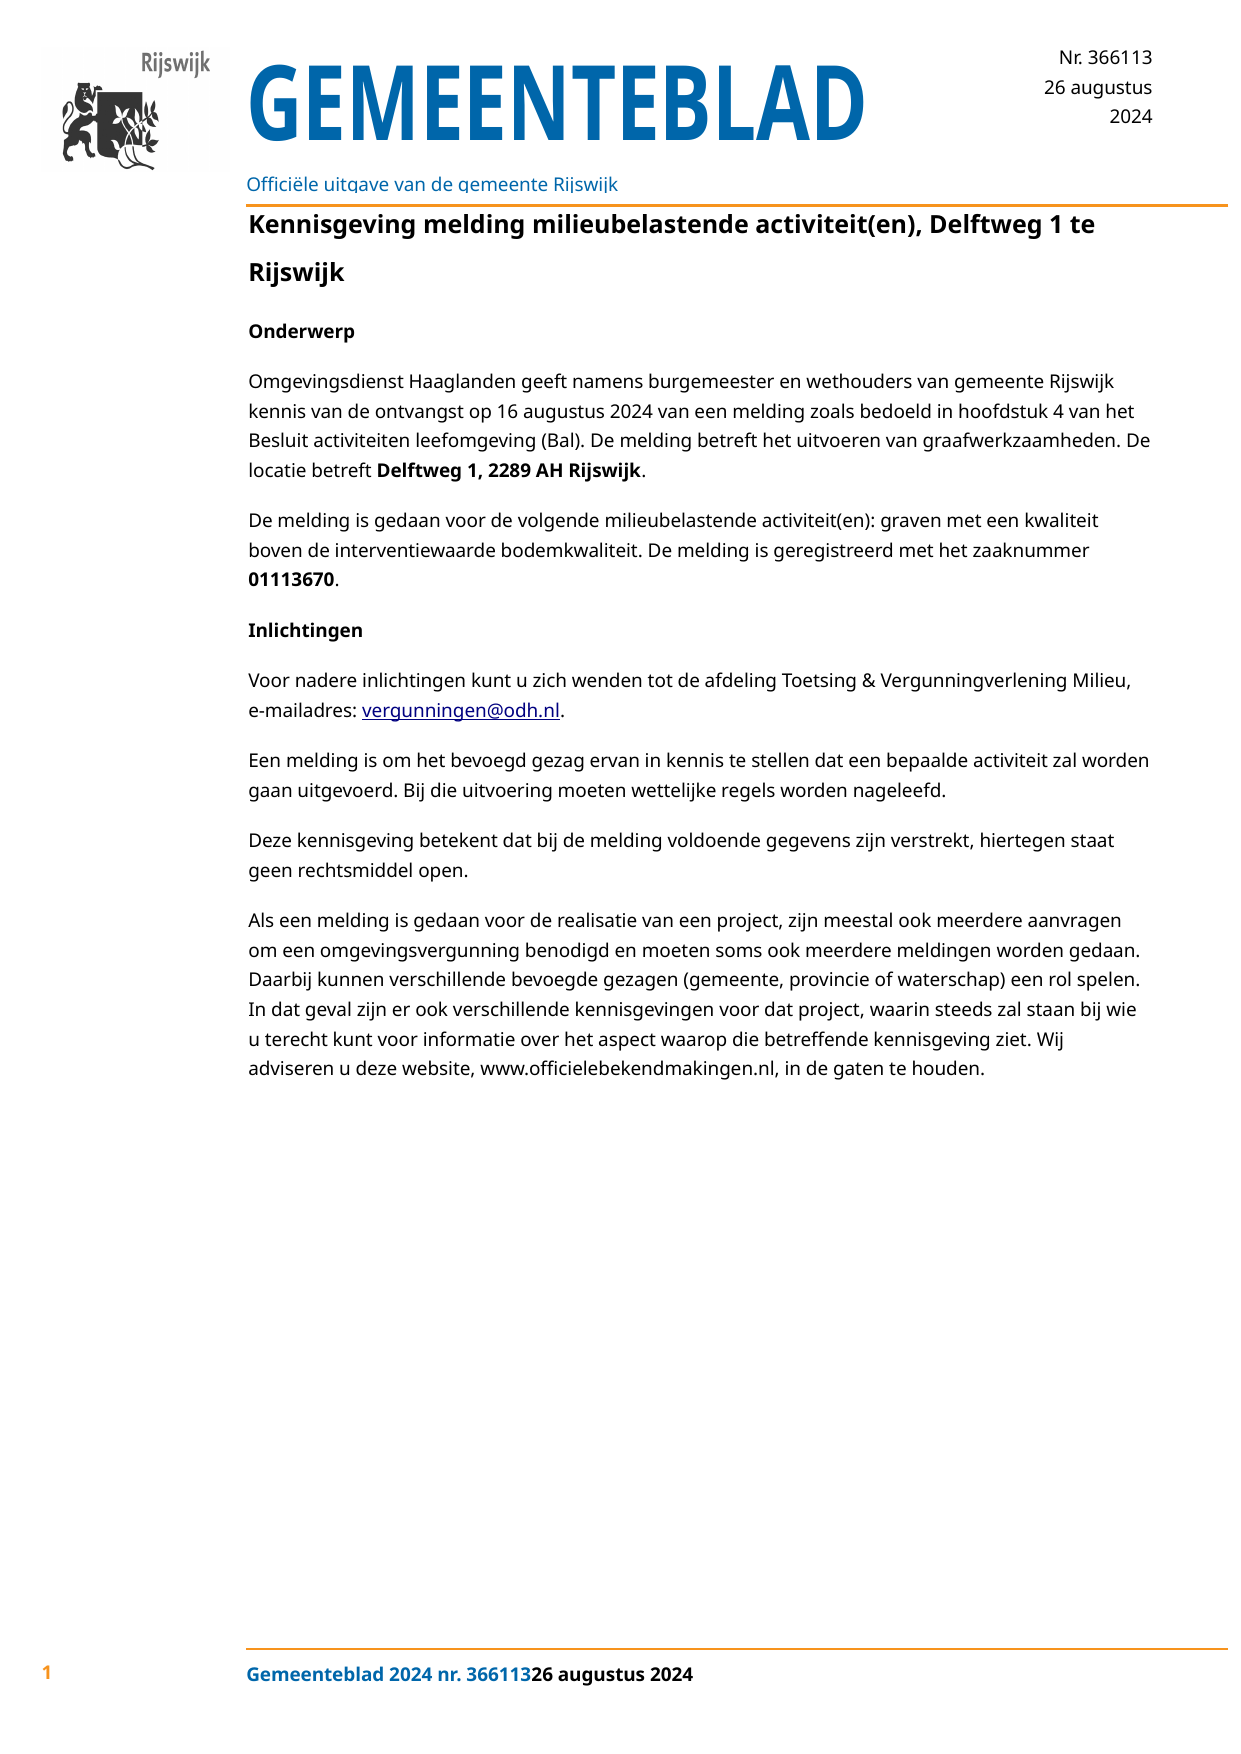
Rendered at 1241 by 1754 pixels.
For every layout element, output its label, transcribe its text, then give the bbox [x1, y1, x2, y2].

text Onderwerp [248, 318, 1152, 344]
text De melding is gedaan voor de volgende milieubelastende activiteit(en): graven met een kwaliteit boven de interventiewaarde bodemkwaliteit. De melding is geregistreerd met het zaaknummer 01113670. [248, 507, 1152, 592]
text Een melding is om het bevoegd gezag ervan in kennis te stellen dat een bepaalde activiteit zal worden gaan uitgevoerd. Bij die uitvoering moeten wettelijke regels worden nageleefd. [248, 747, 1152, 803]
text Omgevingsdienst Haaglanden geeft namens burgemeester en wethouders van gemeente Rijswijk kennis van de ontvangst op 16 augustus 2024 van een melding zoals bedoeld in hoofdstuk 4 van het Besluit activiteiten leefomgeving (Bal). De melding betreft het uitvoeren van graafwerkzaamheden. De locatie betreft Delftweg 1, 2289 AH Rijswijk. [248, 368, 1152, 483]
text Als een melding is gedaan voor de realisatie van een project, zijn meestal ook meerdere aanvragen om een omgevingsvergunning benodigd en moeten soms ook meerdere meldingen worden gedaan. Daarbij kunnen verschillende bevoegde gezagen (gemeente, provincie of waterschap) een rol spelen. In dat geval zijn er ook verschillende kennisgevingen voor dat project, waarin steeds zal staan bij wie u terecht kunt voor informatie over het aspect waarop die betreffende kennisgeving ziet. Wij adviseren u deze website, www.officielebekendmakingen.nl, in de gaten te houden. [248, 907, 1152, 1081]
picture [41, 47, 231, 172]
text Kennisgeving melding milieubelastende activiteit(en), Delftweg 1 te Rijswijk [248, 207, 1152, 288]
text Inlichtingen [248, 617, 1152, 643]
text Deze kennisgeving betekent dat bij de melding voldoende gegevens zijn verstrekt, hiertegen staat geen rechtsmiddel open. [248, 827, 1152, 883]
text Voor nadere inlichtingen kunt u zich wenden tot de afdeling Toetsing & Vergunningverlening Milieu, e-mailadres: vergunningen@odh.nl. [248, 667, 1152, 723]
